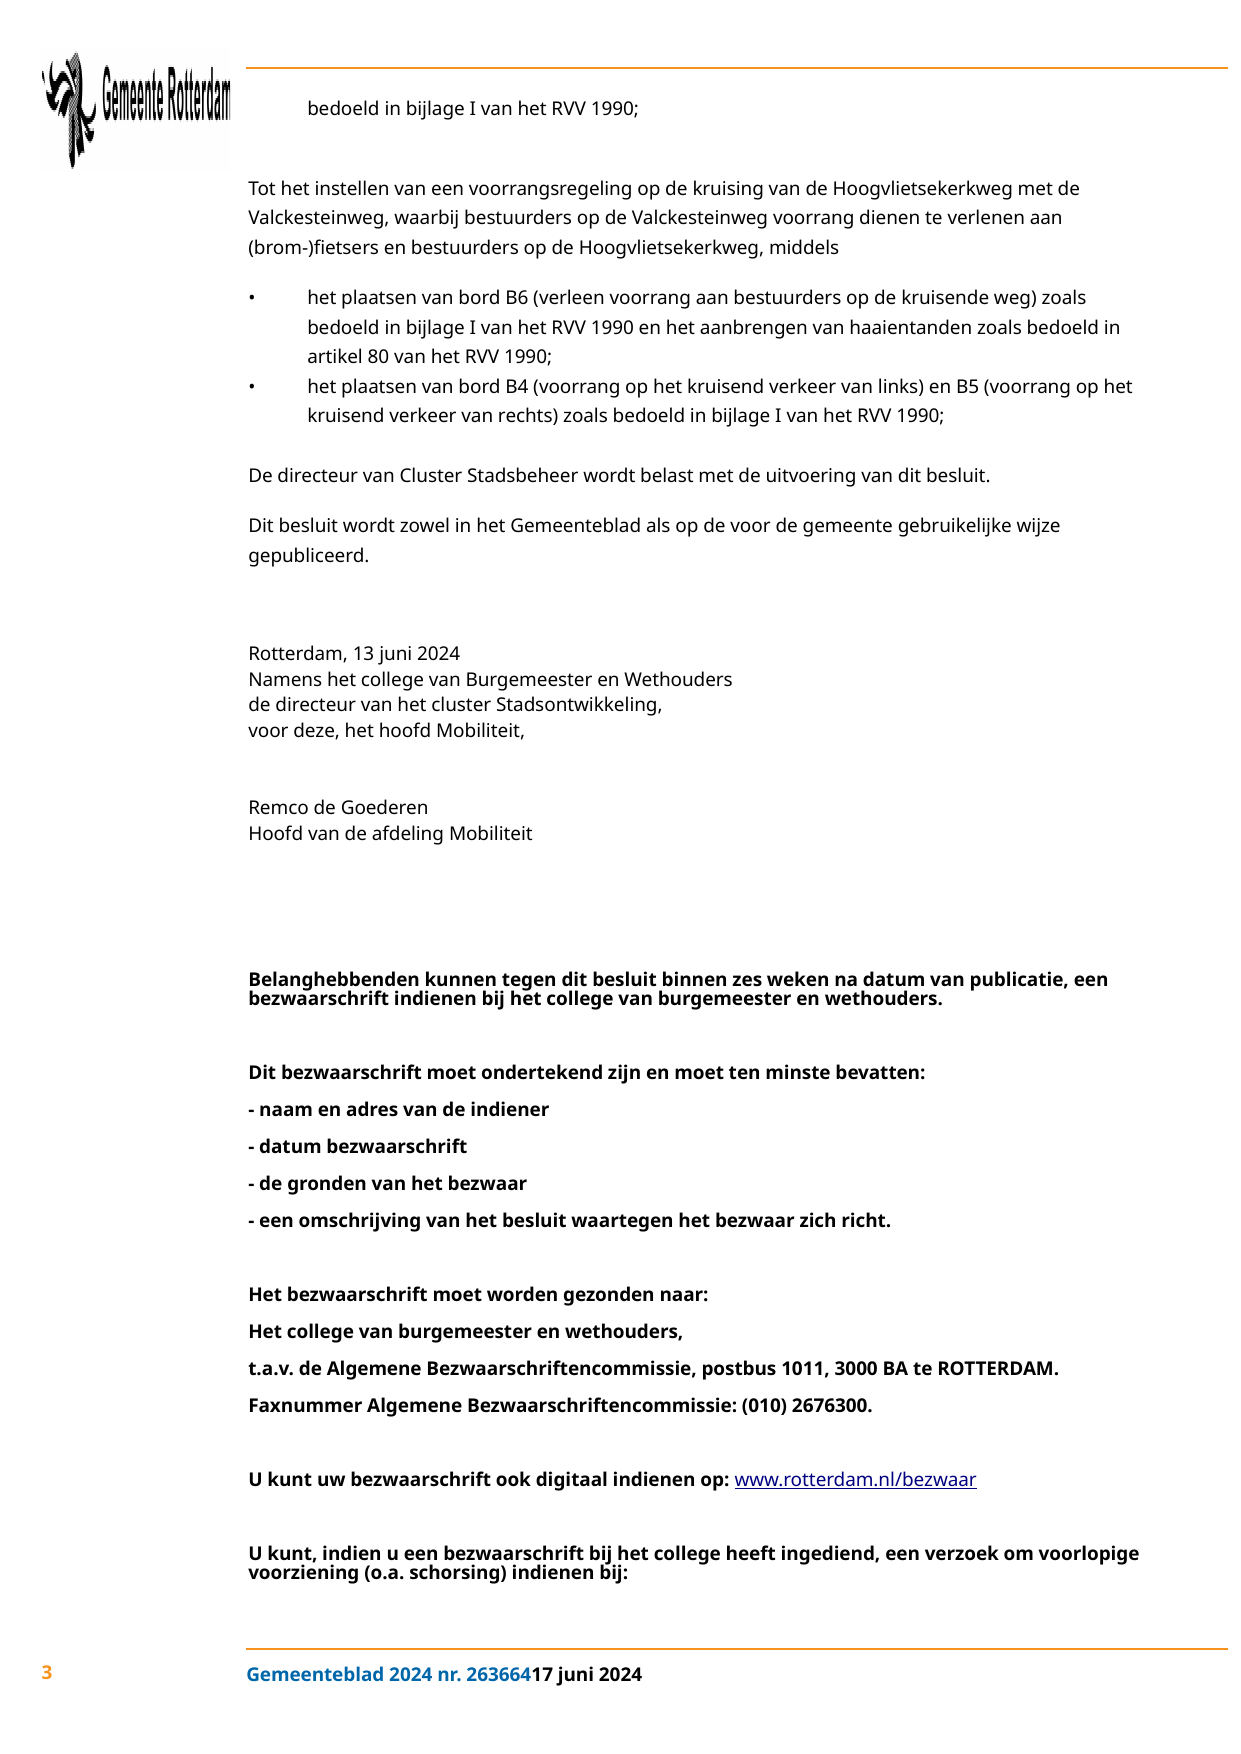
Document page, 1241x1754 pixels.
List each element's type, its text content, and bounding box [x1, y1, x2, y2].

text Dit besluit wordt zowel in het Gemeenteblad als op de voor de gemeente gebruikelijke wijze gepubliceerd. [248, 512, 1152, 568]
text de directeur van het cluster Stadsontwikkeling, [248, 692, 1152, 717]
text Hoofd van de afdeling Mobiliteit [248, 820, 1152, 846]
text - naam en adres van de indiener [248, 1101, 1152, 1120]
text Remco de Goederen [248, 794, 1152, 820]
text Tot het instellen van een voorrangsregeling op de kruising van de Hoogvlietsekerkweg met de Valckesteinweg, waarbij bestuurders op de Valckesteinweg voorrang dienen te verlenen aan (brom-)fietsers en bestuurders op de Hoogvlietsekerkweg, middels [248, 175, 1152, 260]
list het plaatsen van bord B6 (verleen voorrang aan bestuurders op de kruisende weg) zoals bedoeld in bijlage I van het RVV 1990 en het aanbrengen van haaientanden zoals bedoeld in artikel 80 van het RVV 1990; [248, 284, 1152, 369]
text - de gronden van het bezwaar [248, 1175, 1152, 1194]
text Rotterdam, 13 juni 2024 [248, 640, 1152, 666]
text - een omschrijving van het besluit waartegen het bezwaar zich richt. [248, 1212, 1152, 1231]
text t.a.v. de Algemene Bezwaarschriftencommissie, postbus 1011, 3000 BA te ROTTERDAM. [248, 1359, 1152, 1379]
list bedoeld in bijlage I van het RVV 1990; [248, 95, 1152, 121]
picture [41, 47, 231, 172]
text Belanghebbenden kunnen tegen dit besluit binnen zes weken na datum van publicatie, een bezwaarschrift indienen bij het college van burgemeester en wethouders. [248, 971, 1152, 1009]
list het plaatsen van bord B4 (voorrang op het kruisend verkeer van links) en B5 (voorrang op het kruisend verkeer van rechts) zoals bedoeld in bijlage I van het RVV 1990; [248, 373, 1152, 428]
text Faxnummer Algemene Bezwaarschriftencommissie: (010) 2676300. [248, 1397, 1152, 1416]
text Het bezwaarschrift moet worden gezonden naar: [248, 1286, 1152, 1305]
text Dit bezwaarschrift moet ondertekend zijn en moet ten minste bevatten: [248, 1064, 1152, 1083]
text voor deze, het hoofd Mobiliteit, [248, 717, 1152, 743]
text Het college van burgemeester en wethouders, [248, 1323, 1152, 1342]
text - datum bezwaarschrift [248, 1138, 1152, 1157]
text De directeur van Cluster Stadsbeheer wordt belast met de uitvoering van dit besluit. [248, 462, 1152, 488]
text U kunt uw bezwaarschrift ook digitaal indienen op: www.rotterdam.nl/bezwaar [248, 1471, 1152, 1490]
text U kunt, indien u een bezwaarschrift bij het college heeft ingediend, een verzoek om voorlopige voorziening (o.a. schorsing) indienen bij: [248, 1544, 1152, 1583]
text Namens het college van Burgemeester en Wethouders [248, 666, 1152, 692]
